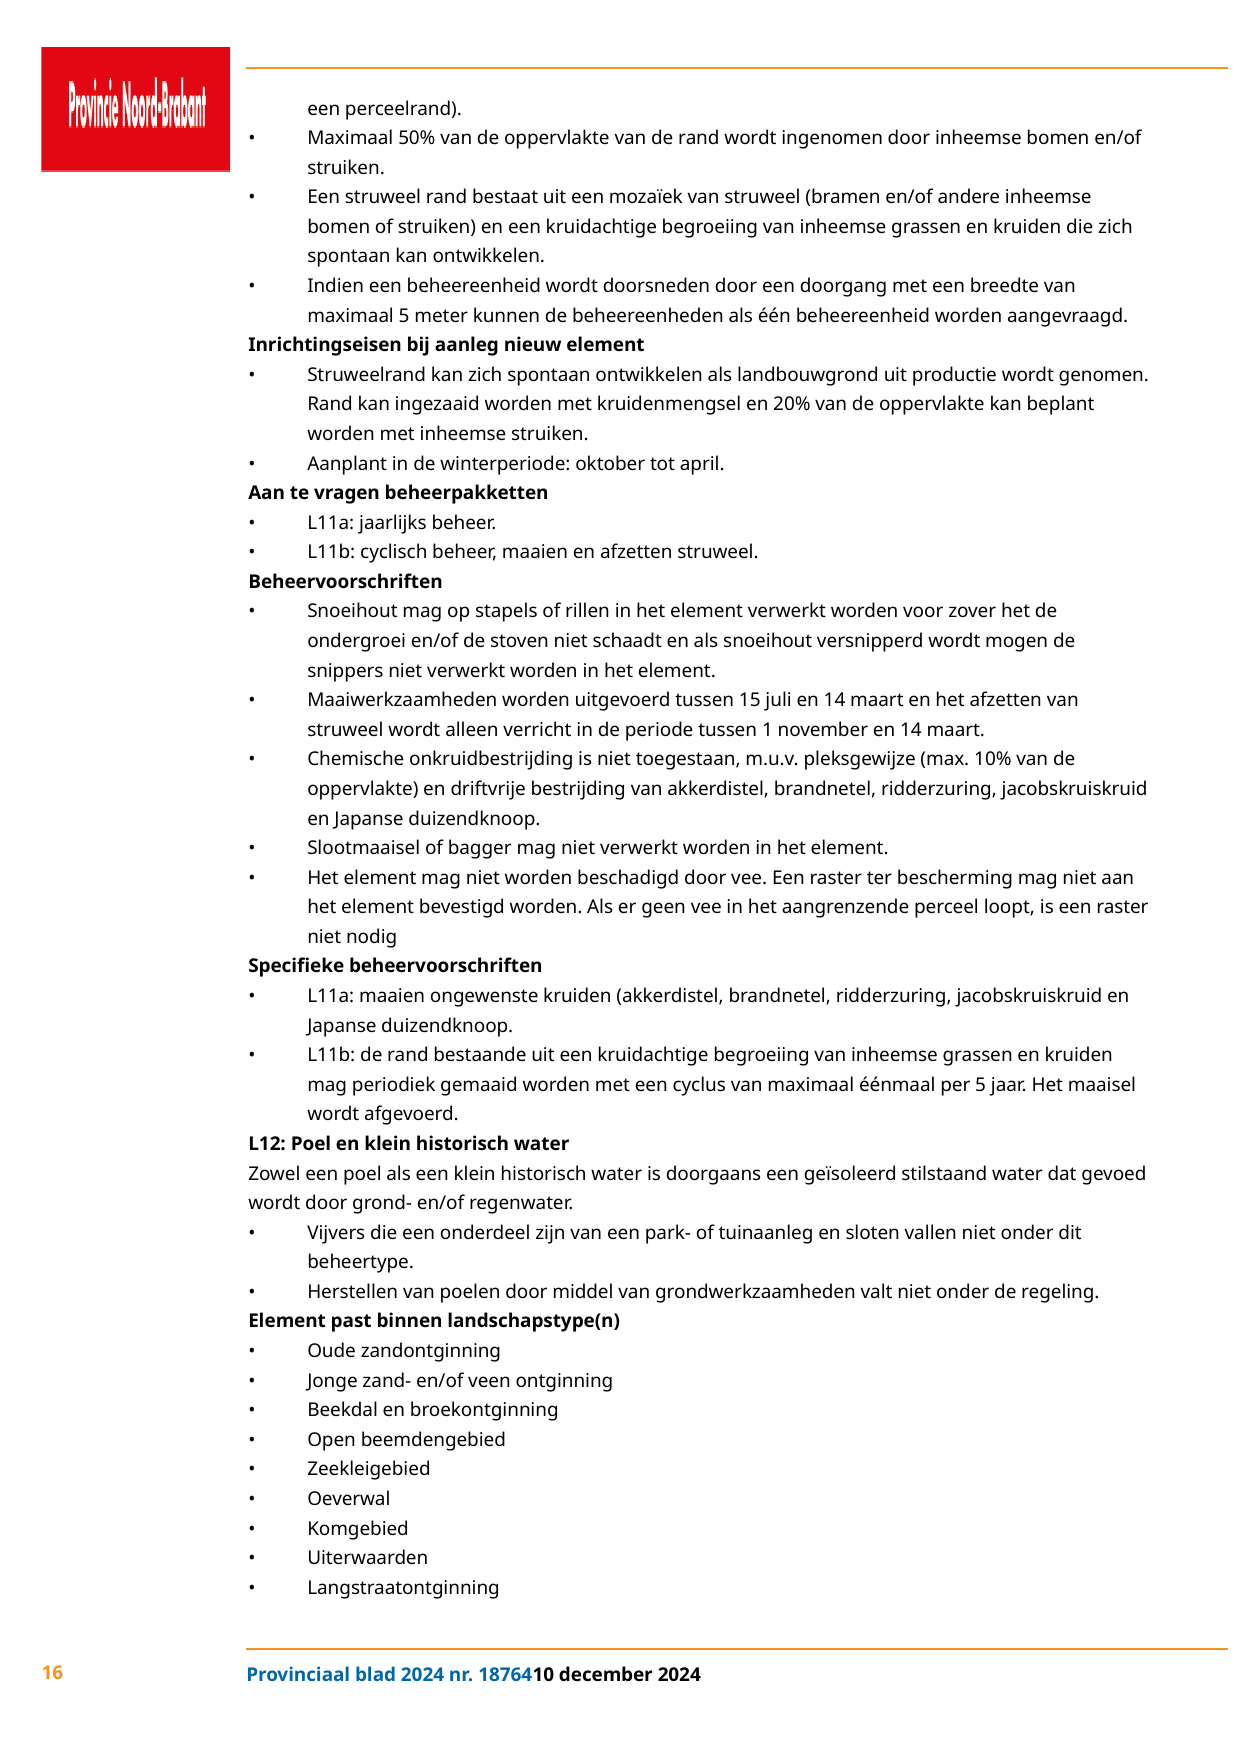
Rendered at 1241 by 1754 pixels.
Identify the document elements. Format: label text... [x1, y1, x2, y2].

text Aan te vragen beheerpakketten [248, 479, 1152, 505]
picture [41, 47, 231, 172]
list Beekdal en broekontginning [248, 1396, 1152, 1422]
list L11b: cyclisch beheer, maaien en afzetten struweel. [248, 538, 1152, 564]
list Indien een beheereenheid wordt doorsneden door een doorgang met een breedte van maximaal 5 meter kunnen de beheereenheden als één beheereenheid worden aangevraagd. [248, 272, 1152, 328]
list L11a: jaarlijks beheer. [248, 509, 1152, 535]
list Langstraatontginning [248, 1574, 1152, 1600]
list een perceelrand). [248, 95, 1152, 121]
list Open beemdengebied [248, 1426, 1152, 1452]
list Maaiwerkzaamheden worden uitgevoerd tussen 15 juli en 14 maart en het afzetten van struweel wordt alleen verricht in de periode tussen 1 november en 14 maart. [248, 686, 1152, 742]
list Vijvers die een onderdeel zijn van een park- of tuinaanleg en sloten vallen niet onder dit beheertype. [248, 1219, 1152, 1274]
text Zowel een poel als een klein historisch water is doorgaans een geïsoleerd stilstaand water dat gevoed wordt door grond- en/of regenwater. [248, 1160, 1152, 1215]
list L11b: de rand bestaande uit een kruidachtige begroeiing van inheemse grassen en kruiden mag periodiek gemaaid worden met een cyclus van maximaal éénmaal per 5 jaar. Het maaisel wordt afgevoerd. [248, 1041, 1152, 1126]
list L11a: maaien ongewenste kruiden (akkerdistel, brandnetel, ridderzuring, jacobskruiskruid en Japanse duizendknoop. [248, 982, 1152, 1038]
list Chemische onkruidbestrijding is niet toegestaan, m.u.v. pleksgewijze (max. 10% van de oppervlakte) en driftvrije bestrijding van akkerdistel, brandnetel, ridderzuring, jacobskruiskruid en Japanse duizendknoop. [248, 746, 1152, 831]
list Oeverwal [248, 1485, 1152, 1511]
text Specifieke beheervoorschriften [248, 953, 1152, 978]
list Uiterwaarden [248, 1544, 1152, 1570]
list Maximaal 50% van de oppervlakte van de rand wordt ingenomen door inheemse bomen en/of struiken. [248, 124, 1152, 180]
list Een struweel rand bestaat uit een mozaïek van struweel (bramen en/of andere inheemse bomen of struiken) en een kruidachtige begroeiing van inheemse grassen en kruiden die zich spontaan kan ontwikkelen. [248, 183, 1152, 268]
text L12: Poel en klein historisch water [248, 1130, 1152, 1156]
list Slootmaaisel of bagger mag niet verwerkt worden in het element. [248, 834, 1152, 860]
list Komgebied [248, 1515, 1152, 1541]
text Inrichtingseisen bij aanleg nieuw element [248, 331, 1152, 357]
list Zeekleigebied [248, 1456, 1152, 1481]
list Snoeihout mag op stapels of rillen in het element verwerkt worden voor zover het de ondergroei en/of de stoven niet schaadt en als snoeihout versnipperd wordt mogen de snippers niet verwerkt worden in het element. [248, 598, 1152, 683]
list Herstellen van poelen door middel van grondwerkzaamheden valt niet onder de regeling. [248, 1278, 1152, 1304]
list Jonge zand- en/of veen ontginning [248, 1367, 1152, 1393]
list Struweelrand kan zich spontaan ontwikkelen als landbouwgrond uit productie wordt genomen. Rand kan ingezaaid worden met kruidenmengsel en 20% van de oppervlakte kan beplant worden met inheemse struiken. [248, 361, 1152, 446]
list Aanplant in de winterperiode: oktober tot april. [248, 450, 1152, 476]
list Oude zandontginning [248, 1337, 1152, 1363]
text Element past binnen landschapstype(n) [248, 1308, 1152, 1333]
text Beheervoorschriften [248, 568, 1152, 594]
list Het element mag niet worden beschadigd door vee. Een raster ter bescherming mag niet aan het element bevestigd worden. Als er geen vee in het aangrenzende perceel loopt, is een raster niet nodig [248, 864, 1152, 949]
